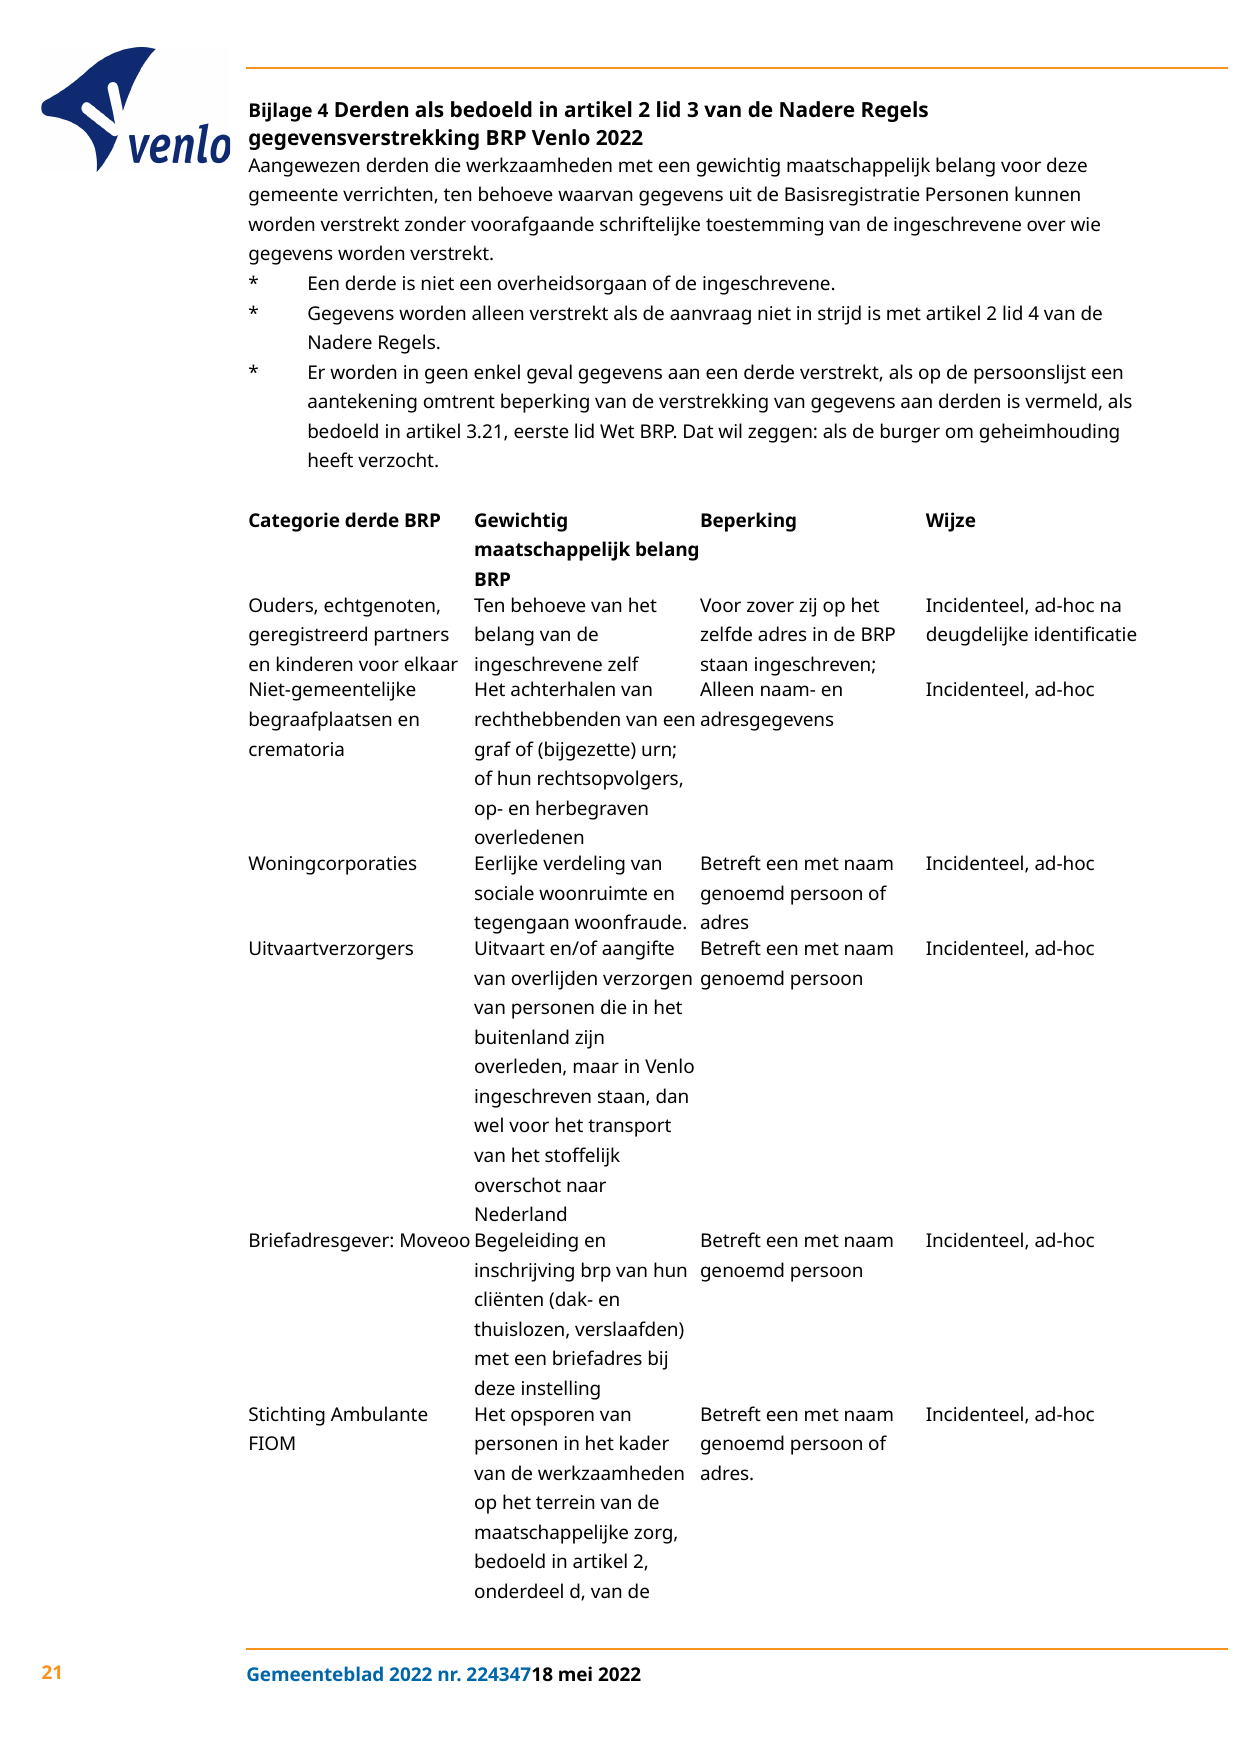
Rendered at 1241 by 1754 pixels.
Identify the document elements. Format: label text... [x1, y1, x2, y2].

table_cell Voor zover zij op het zelfde adres in de BRP staan ingeschreven; [700, 592, 926, 677]
table_cell Incidenteel, ad-hoc [926, 850, 1152, 935]
table_cell Incidenteel, ad-hoc [926, 677, 1152, 850]
table_cell Incidenteel, ad-hoc na deugdelijke identificatie [926, 592, 1152, 677]
table_cell Uitvaart en/of aangifte van overlijden verzorgen van personen die in het buitenland zijn overleden, maar in Venlo ingeschreven staan, dan wel voor het transport van het stoffelijk overschot naar Nederland [474, 935, 700, 1227]
list Gegevens worden alleen verstrekt als de aanvraag niet in strijd is met artikel 2 lid 4 van de Nadere Regels. [248, 300, 1152, 355]
table_cell Stichting Ambulante FIOM [248, 1401, 474, 1604]
list Er worden in geen enkel geval gegevens aan een derde verstrekt, als op de persoonslijst een aantekening omtrent beperking van de verstrekking van gegevens aan derden is vermeld, als bedoeld in artikel 3.21, eerste lid Wet BRP. Dat wil zeggen: als de burger om geheimhouding heeft verzocht. [248, 359, 1152, 473]
table_cell Betreft een met naam genoemd persoon [700, 1227, 926, 1401]
table_cell Niet-gemeentelijke begraafplaatsen en crematoria [248, 677, 474, 850]
table_cell Incidenteel, ad-hoc [926, 935, 1152, 1227]
table_cell Het achterhalen van rechthebbenden van een graf of (bijgezette) urn; of hun rechtsopvolgers, op- en herbegraven overledenen [474, 677, 700, 850]
table_cell Eerlijke verdeling van sociale woonruimte en tegengaan woonfraude. [474, 850, 700, 935]
table_header Gewichtig maatschappelijk belang BRP [474, 507, 700, 592]
text Bijlage 4 Derden als bedoeld in artikel 2 lid 3 van de Nadere Regels gegevensverstrekking BRP Venlo 2022 [248, 95, 1152, 152]
picture [41, 47, 231, 172]
table_cell Alleen naam- en adresgegevens [700, 677, 926, 850]
list Een derde is niet een overheidsorgaan of de ingeschrevene. [248, 270, 1152, 296]
table_cell Incidenteel, ad-hoc [926, 1227, 1152, 1401]
table_cell Betreft een met naam genoemd persoon of adres. [700, 1401, 926, 1604]
table_cell Betreft een met naam genoemd persoon of adres [700, 850, 926, 935]
table_cell Woningcorporaties [248, 850, 474, 935]
table_cell Begeleiding en inschrijving brp van hun cliënten (dak- en thuislozen, verslaafden) met een briefadres bij deze instelling [474, 1227, 700, 1401]
table_header Beperking [700, 507, 926, 592]
text Aangewezen derden die werkzaamheden met een gewichtig maatschappelijk belang voor deze gemeente verrichten, ten behoeve waarvan gegevens uit de Basisregistratie Personen kunnen worden verstrekt zonder voorafgaande schriftelijke toestemming van de ingeschrevene over wie gegevens worden verstrekt. [248, 152, 1152, 266]
table_cell Ouders, echtgenoten, geregistreerd partners en kinderen voor elkaar [248, 592, 474, 677]
table_cell Incidenteel, ad-hoc [926, 1401, 1152, 1604]
table_cell Uitvaartverzorgers [248, 935, 474, 1227]
table_header Categorie derde BRP [248, 507, 474, 592]
table_header Wijze [926, 507, 1152, 592]
table_cell Briefadresgever: Moveoo [248, 1227, 474, 1401]
table_cell Ten behoeve van het belang van de ingeschrevene zelf [474, 592, 700, 677]
table_cell Het opsporen van personen in het kader van de werkzaamheden op het terrein van de maatschappelijke zorg, bedoeld in artikel 2, onderdeel d, van de [474, 1401, 700, 1604]
table_cell Betreft een met naam genoemd persoon [700, 935, 926, 1227]
